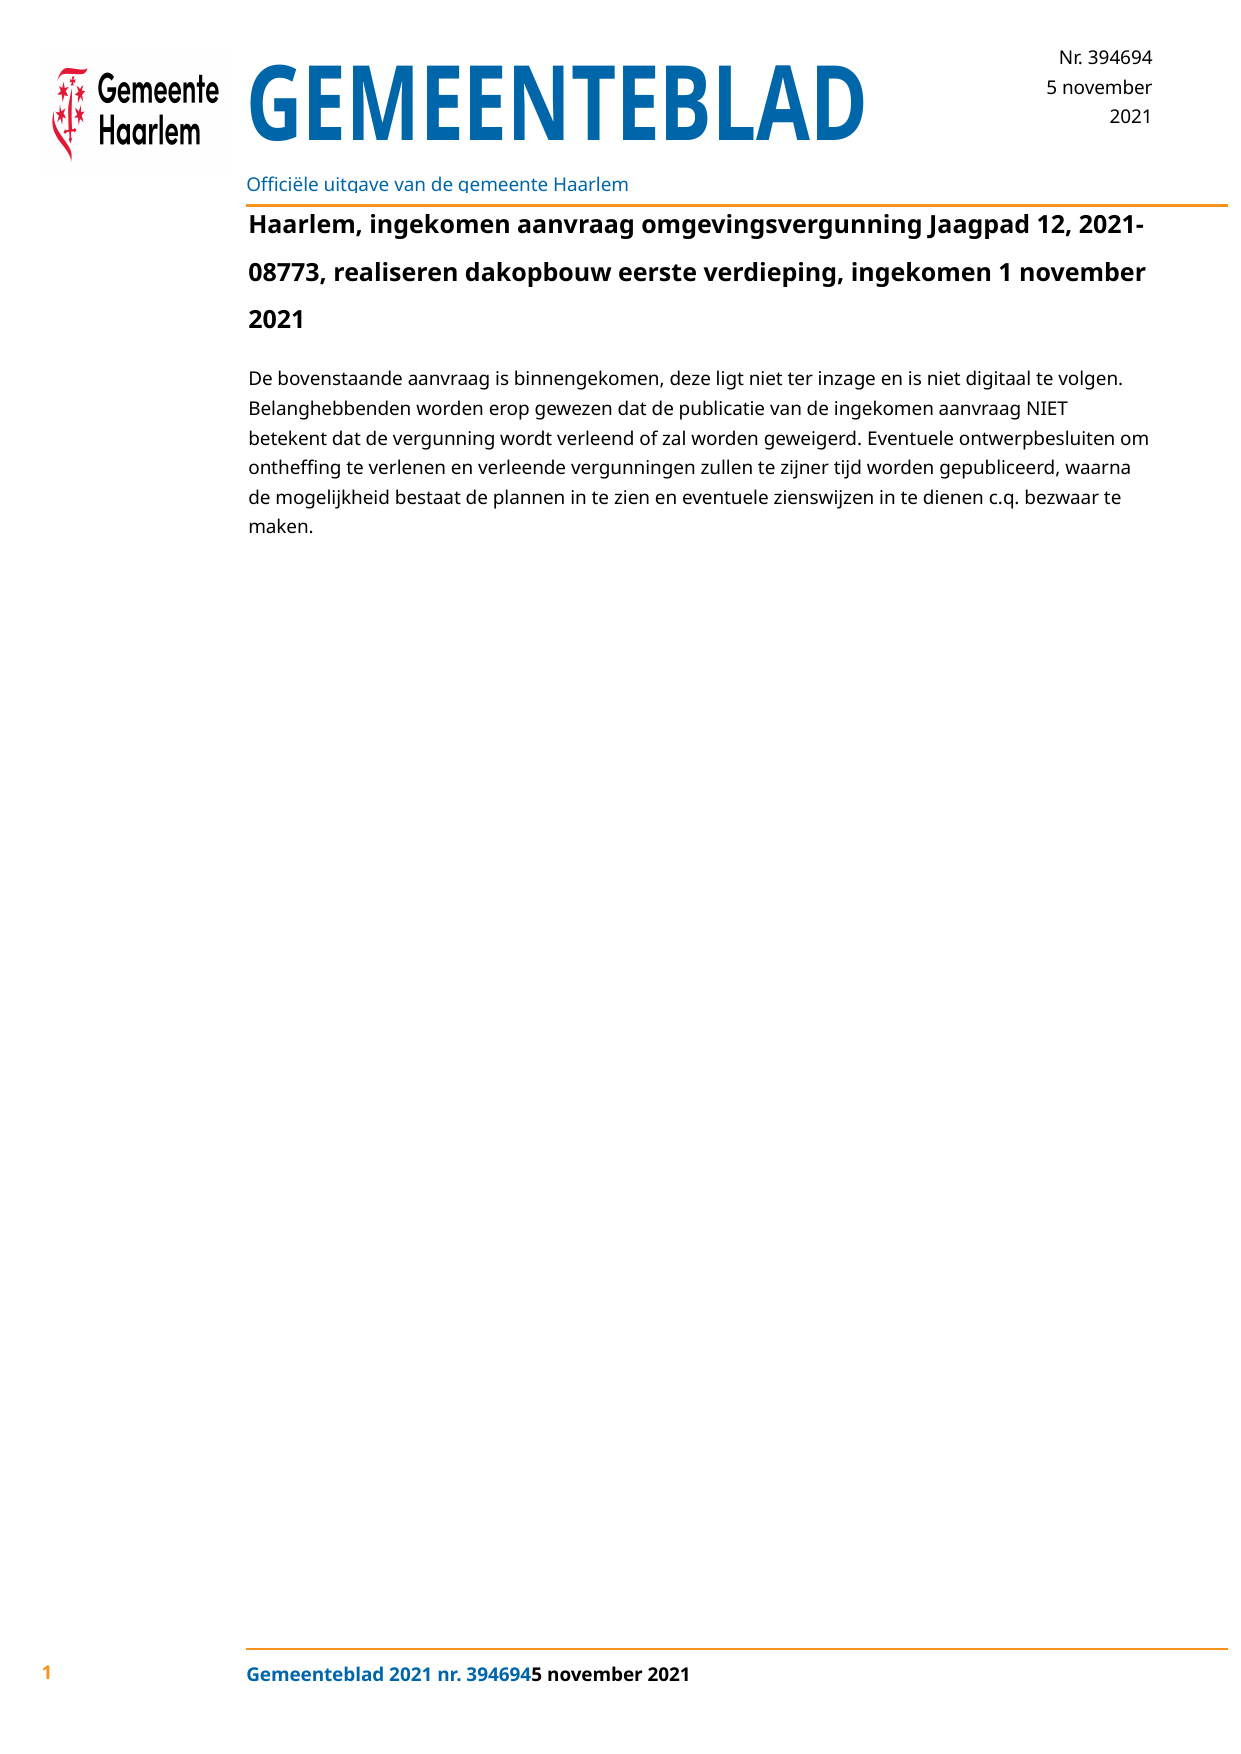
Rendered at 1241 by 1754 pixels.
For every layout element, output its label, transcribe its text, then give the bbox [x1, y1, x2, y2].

text Haarlem, ingekomen aanvraag omgevingsvergunning Jaagpad 12, 2021-08773, realiseren dakopbouw eerste verdieping, ingekomen 1 november 2021 [248, 207, 1152, 336]
text De bovenstaande aanvraag is binnengekomen, deze ligt niet ter inzage en is niet digitaal te volgen. Belanghebbenden worden erop gewezen dat de publicatie van de ingekomen aanvraag NIET betekent dat de vergunning wordt verleend of zal worden geweigerd. Eventuele ontwerpbesluiten om ontheffing te verlenen en verleende vergunningen zullen te zijner tijd worden gepubliceerd, waarna de mogelijkheid bestaat de plannen in te zien en eventuele zienswijzen in te dienen c.q. bezwaar te maken. [248, 366, 1152, 539]
picture [41, 47, 231, 172]
